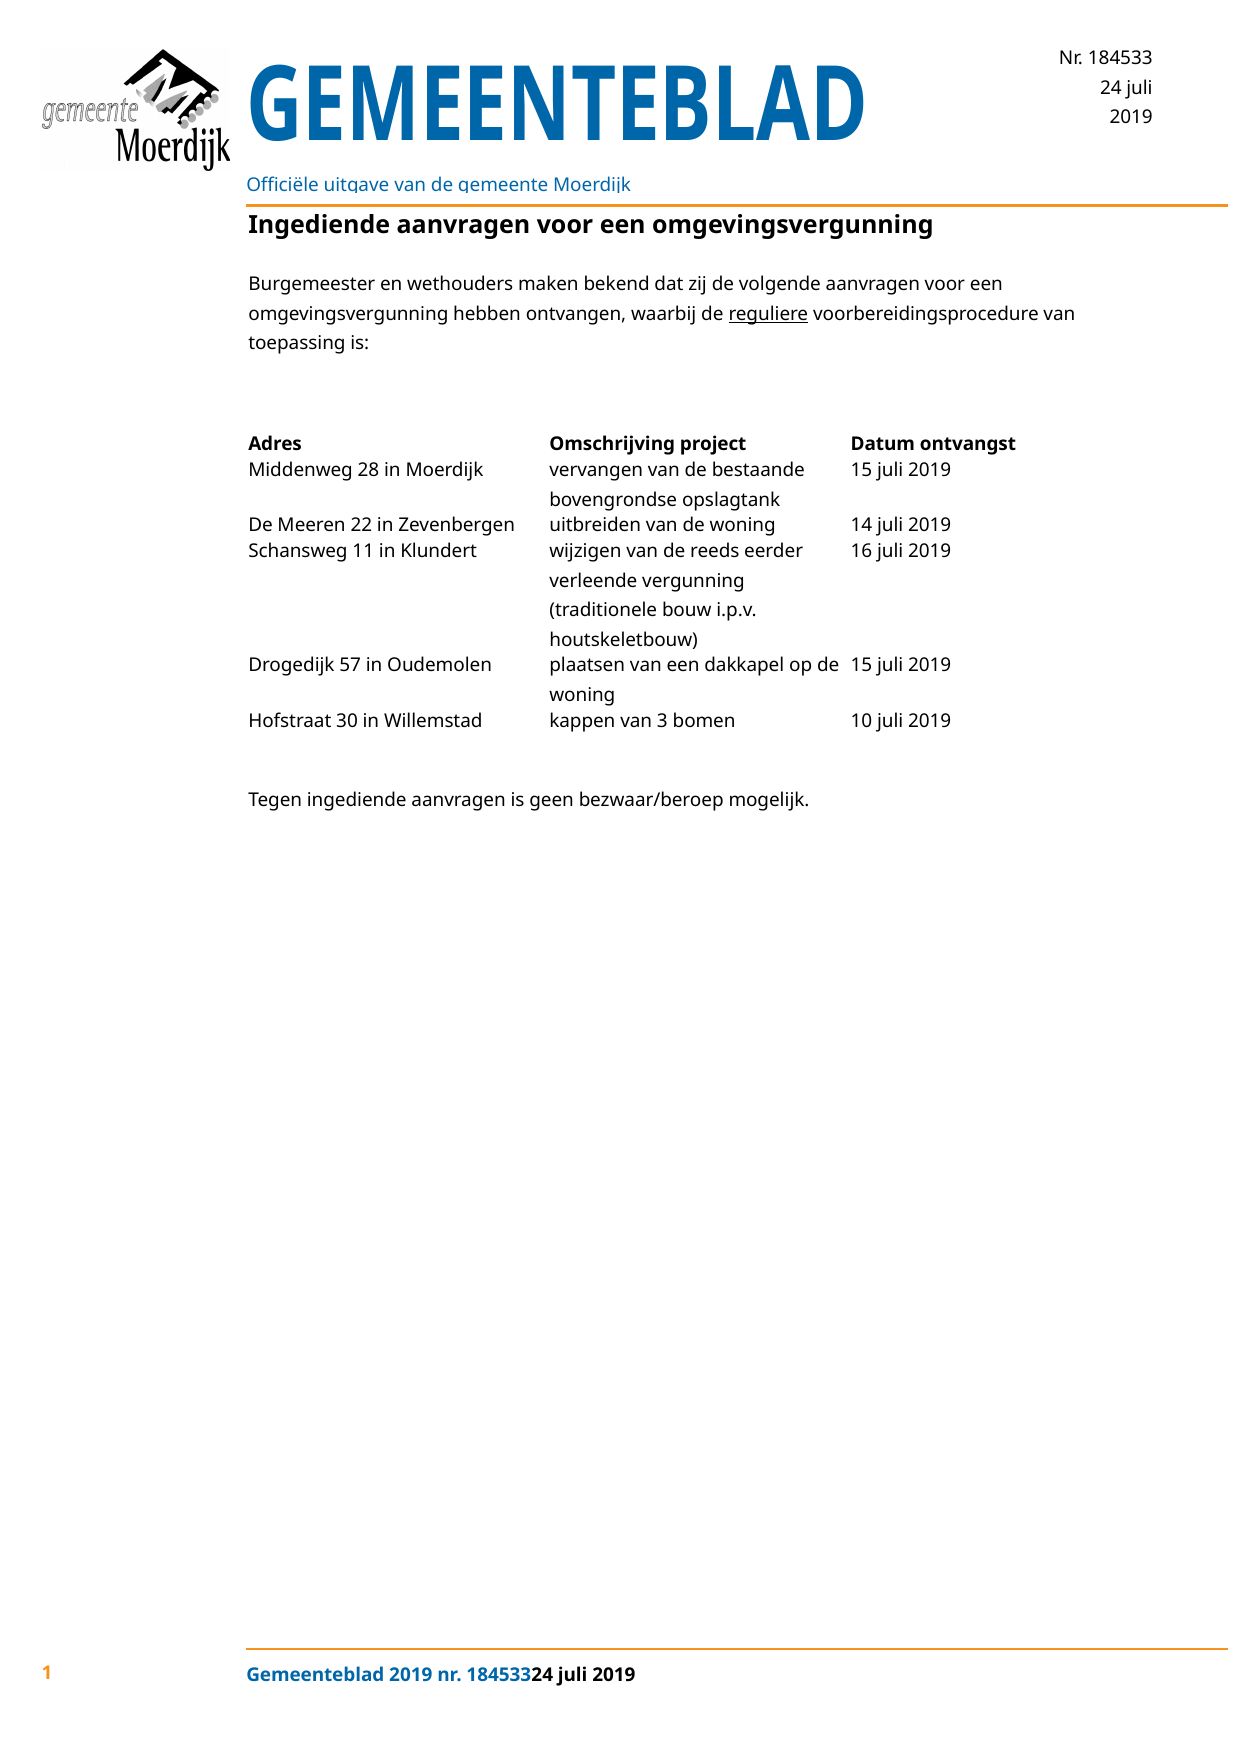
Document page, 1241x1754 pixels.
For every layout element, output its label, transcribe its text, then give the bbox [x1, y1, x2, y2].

table_cell 15 juli 2019 [850, 456, 1152, 511]
table_header Datum ontvangst [850, 430, 1152, 456]
text Burgemeester en wethouders maken bekend dat zij de volgende aanvragen voor een omgevingsvergunning hebben ontvangen, waarbij de reguliere voorbereidingsprocedure van toepassing is: [248, 270, 1152, 355]
table_cell Drogedijk 57 in Oudemolen [248, 652, 549, 707]
table_cell plaatsen van een dakkapel op de woning [549, 652, 850, 707]
table_cell Schansweg 11 in Klundert [248, 537, 549, 652]
table_cell Hofstraat 30 in Willemstad [248, 707, 549, 733]
table_cell 10 juli 2019 [850, 707, 1152, 733]
table_header Omschrijving project [549, 430, 850, 456]
table_cell Middenweg 28 in Moerdijk [248, 456, 549, 511]
table_cell 16 juli 2019 [850, 537, 1152, 652]
table_cell kappen van 3 bomen [549, 707, 850, 733]
table_cell De Meeren 22 in Zevenbergen [248, 511, 549, 537]
table_header Adres [248, 430, 549, 456]
table_cell wijzigen van de reeds eerder verleende vergunning (traditionele bouw i.p.v. houtskeletbouw) [549, 537, 850, 652]
text Tegen ingediende aanvragen is geen bezwaar/beroep mogelijk. [248, 786, 1152, 812]
table_cell vervangen van de bestaande bovengrondse opslagtank [549, 456, 850, 511]
text Ingediende aanvragen voor een omgevingsvergunning [248, 207, 1152, 241]
table_cell uitbreiden van de woning [549, 511, 850, 537]
picture [41, 47, 231, 172]
table_cell 14 juli 2019 [850, 511, 1152, 537]
table_cell 15 juli 2019 [850, 652, 1152, 707]
